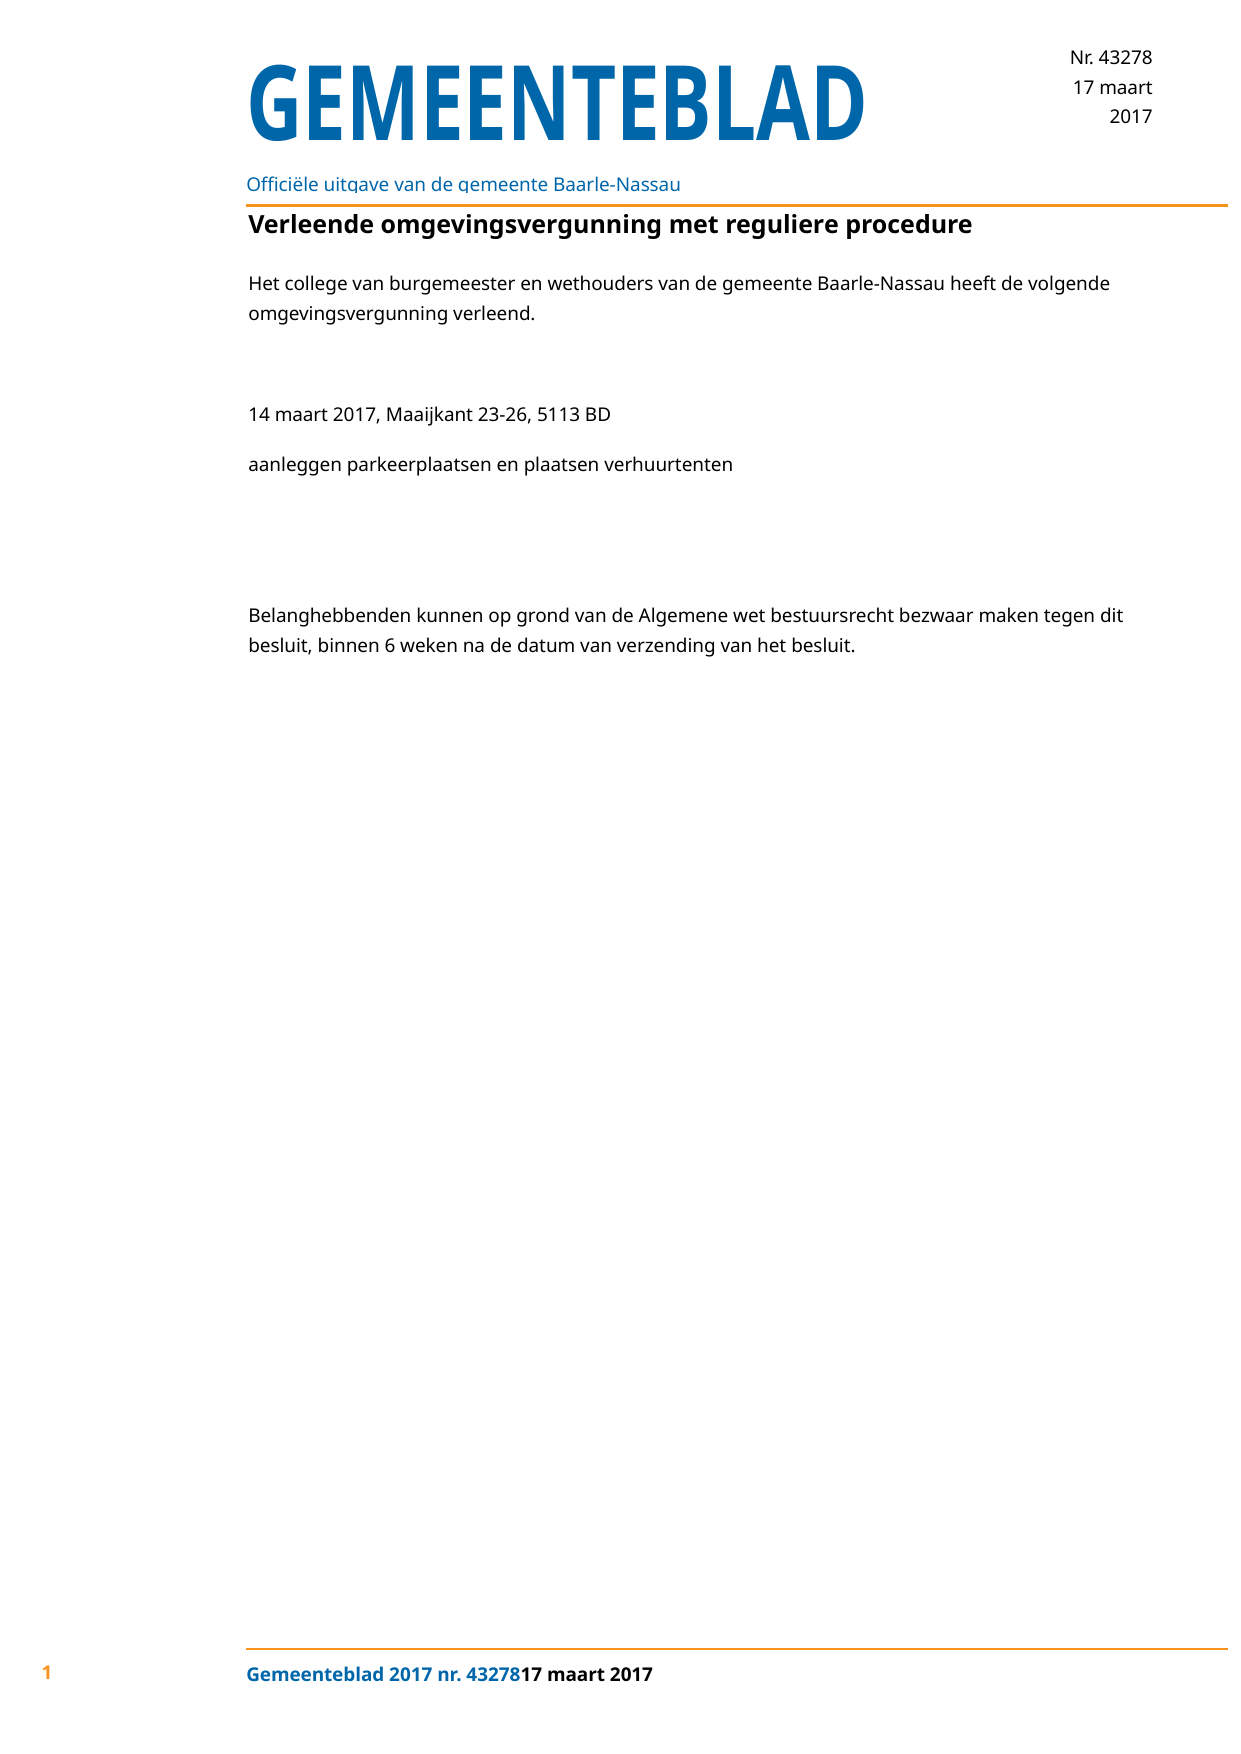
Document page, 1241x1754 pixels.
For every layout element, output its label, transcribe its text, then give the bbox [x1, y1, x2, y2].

text aanleggen parkeerplaatsen en plaatsen verhuurtenten [248, 451, 1152, 477]
text 14 maart 2017, Maaijkant 23-26, 5113 BD [248, 401, 1152, 426]
text Verleende omgevingsvergunning met reguliere procedure [248, 207, 1152, 241]
picture [41, 47, 231, 172]
text Belanghebbenden kunnen op grond van de Algemene wet bestuursrecht bezwaar maken tegen dit besluit, binnen 6 weken na de datum van verzending van het besluit. [248, 602, 1152, 658]
text Het college van burgemeester en wethouders van de gemeente Baarle-Nassau heeft de volgende omgevingsvergunning verleend. [248, 270, 1152, 326]
